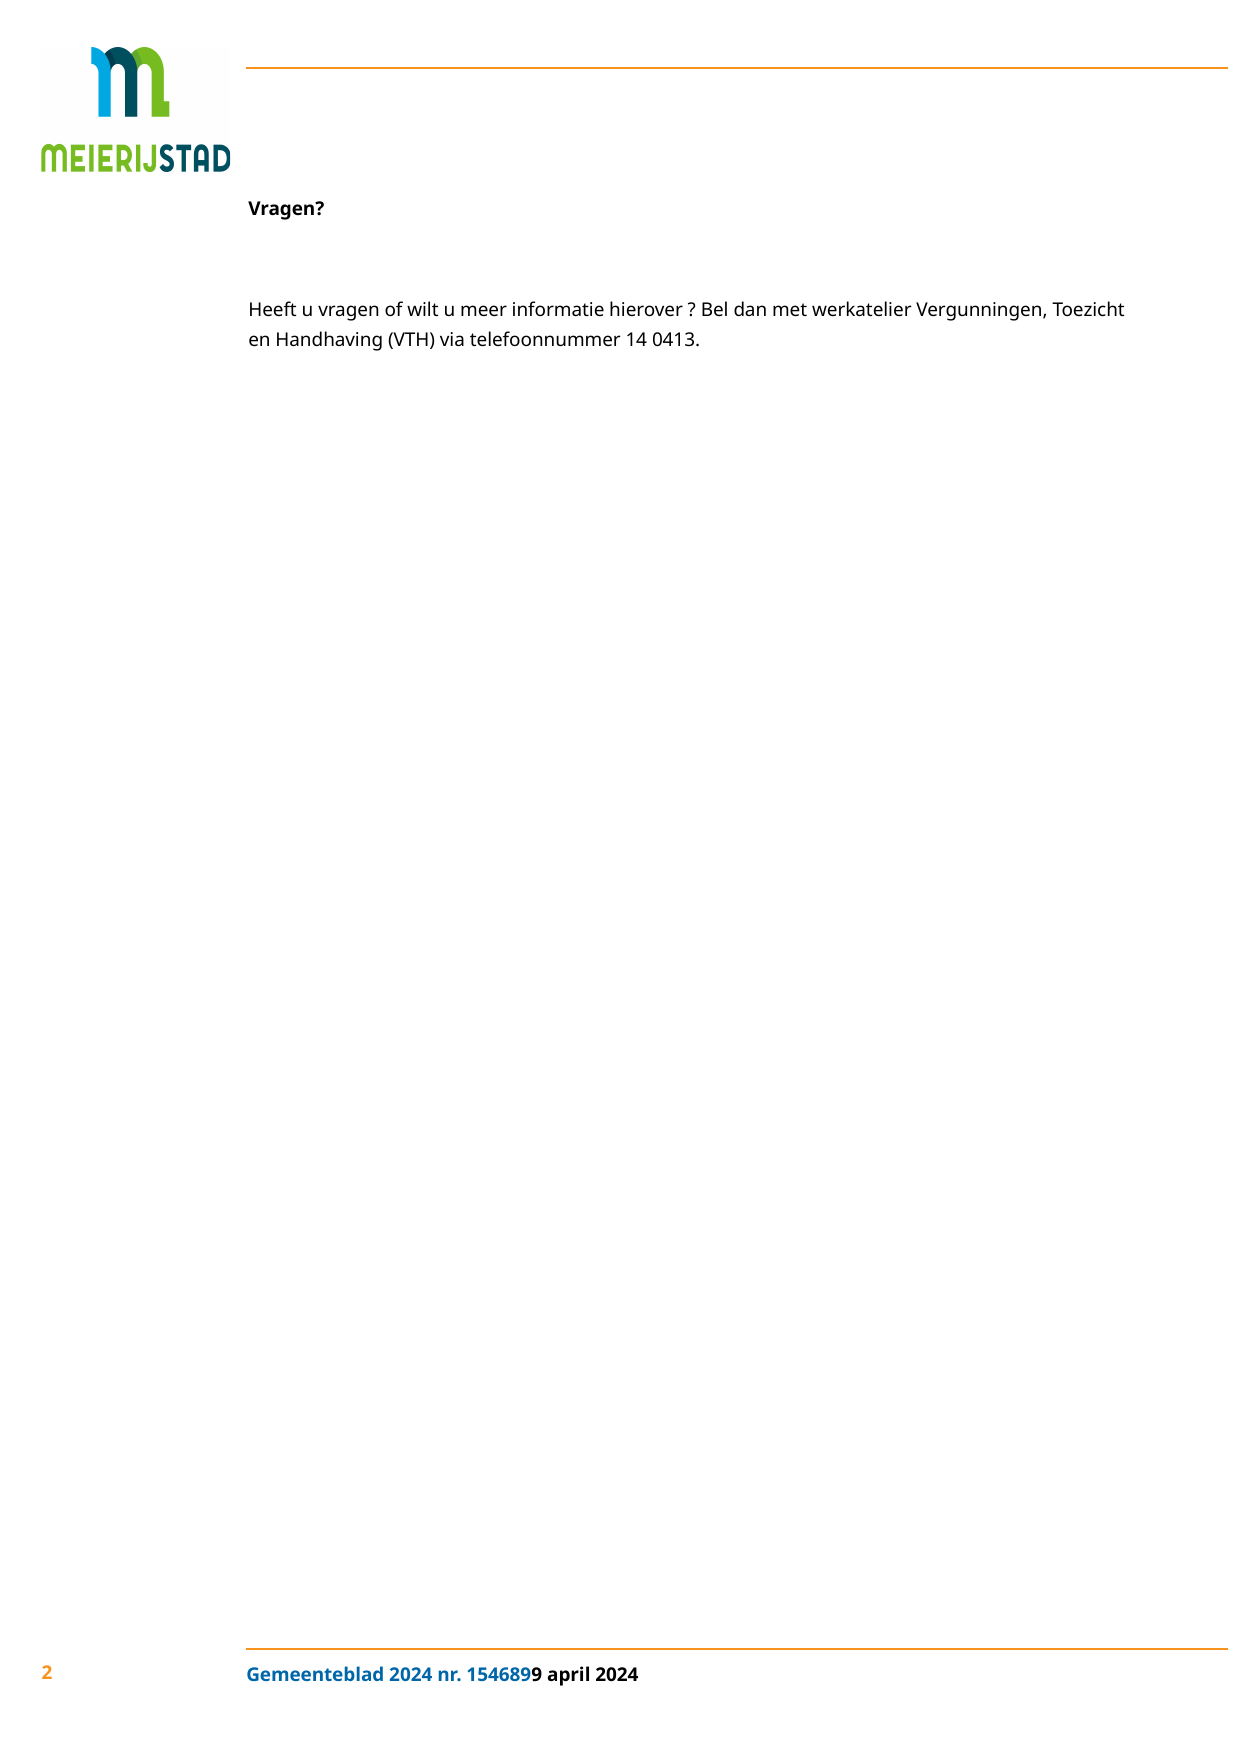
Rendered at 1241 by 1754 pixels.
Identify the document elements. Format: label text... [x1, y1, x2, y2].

text Vragen? [248, 196, 1152, 221]
text Heeft u vragen of wilt u meer informatie hierover ? Bel dan met werkatelier Vergunningen, Toezicht en Handhaving (VTH) via telefoonnummer 14 0413. [248, 296, 1152, 352]
picture [41, 47, 231, 172]
